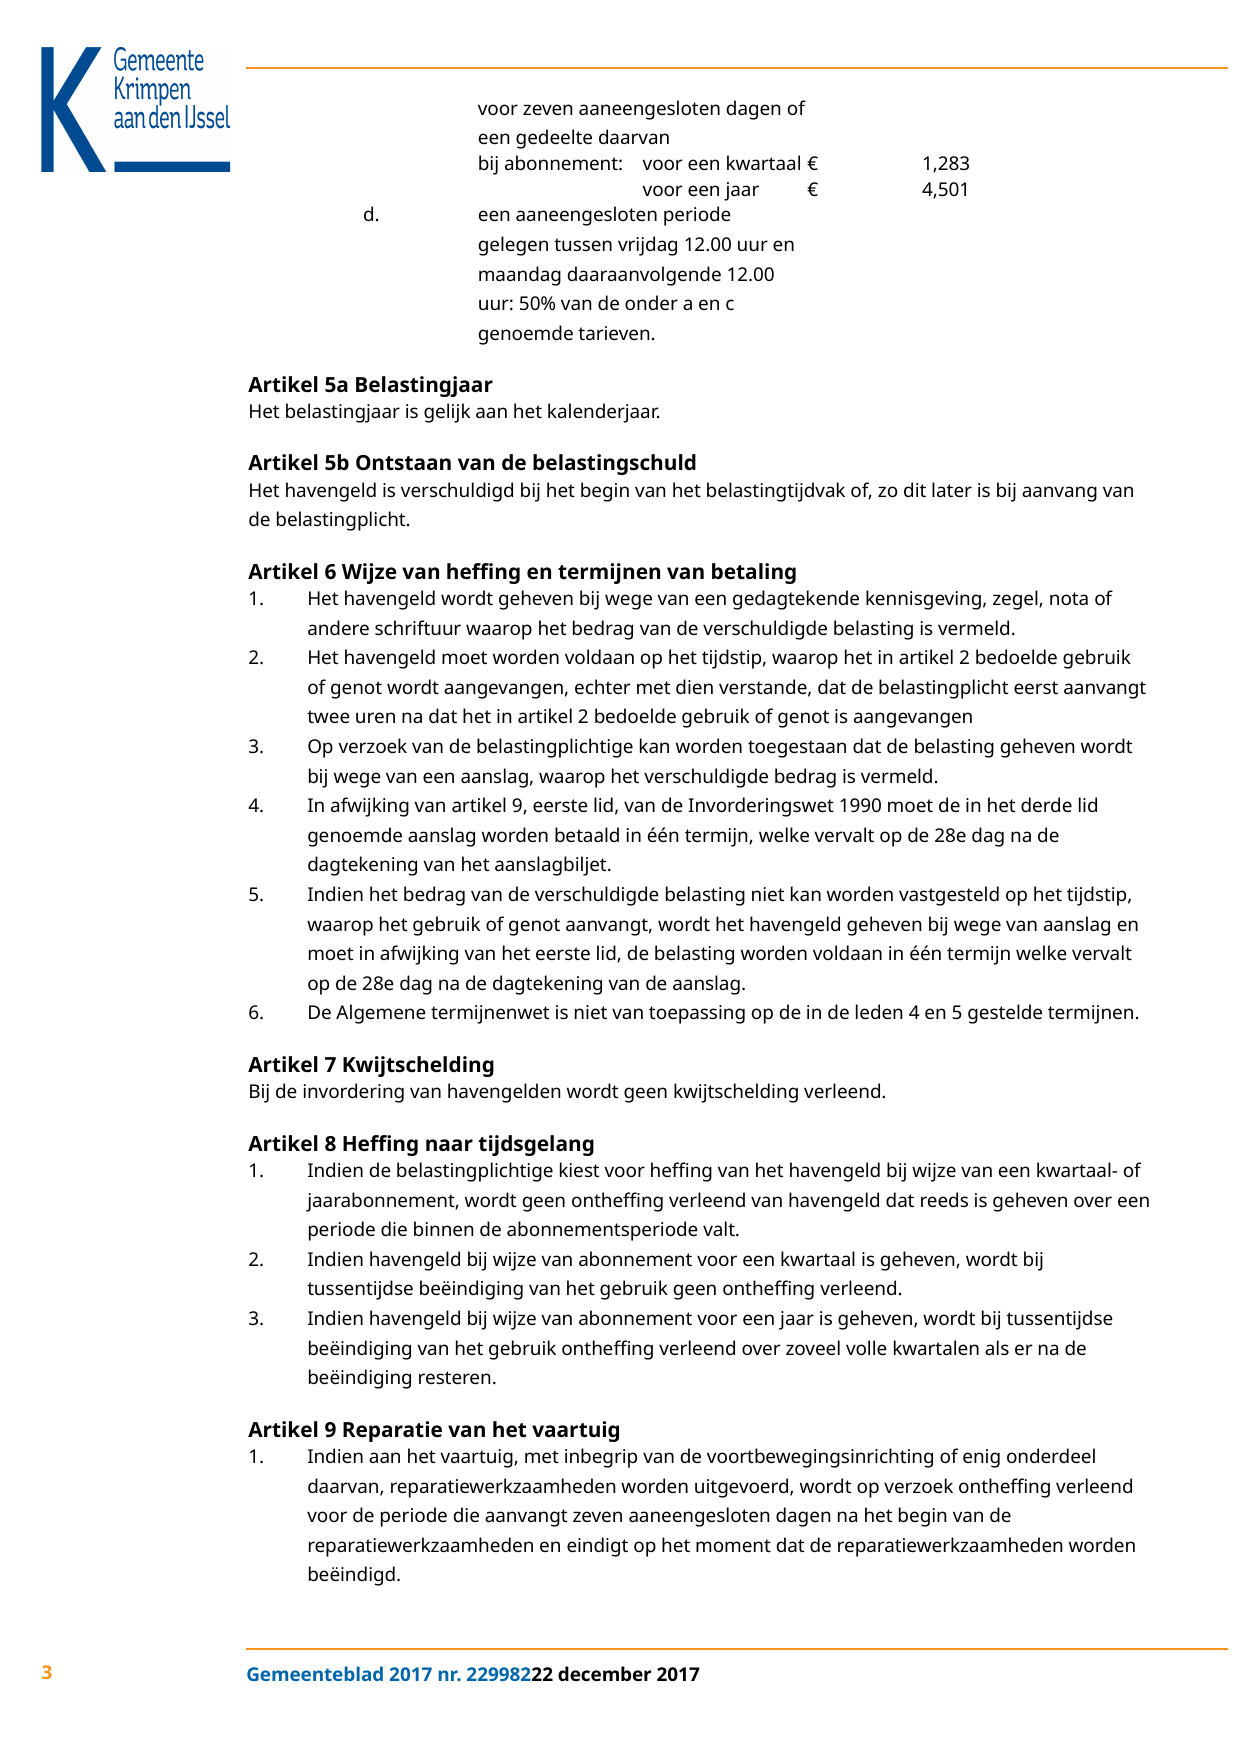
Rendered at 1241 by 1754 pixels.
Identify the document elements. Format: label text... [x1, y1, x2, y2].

table_cell [248, 202, 363, 346]
table_cell [363, 95, 478, 150]
table_cell voor een kwartaal [643, 150, 807, 176]
text Artikel 7 Kwijtschelding [248, 1050, 1152, 1078]
list De Algemene termijnenwet is niet van toepassing op de in de leden 4 en 5 gestelde termijnen. [248, 999, 1152, 1025]
text Artikel 6 Wijze van heffing en termijnen van betaling [248, 557, 1152, 585]
list In afwijking van artikel 9, eerste lid, van de Invorderingswet 1990 moet de in het derde lid genoemde aanslag worden betaald in één termijn, welke vervalt op de 28e dag na de dagtekening van het aanslagbiljet. [248, 792, 1152, 877]
list Indien aan het vaartuig, met inbegrip van de voortbewegingsinrichting of enig onderdeel daarvan, reparatiewerkzaamheden worden uitgevoerd, wordt op verzoek ontheffing verleend voor de periode die aanvangt zeven aaneengesloten dagen na het begin van de reparatiewerkzaamheden en eindigt op het moment dat de reparatiewerkzaamheden worden beëindigd. [248, 1443, 1152, 1587]
table_cell [807, 95, 922, 150]
table_cell [248, 150, 363, 176]
table_cell [363, 176, 478, 202]
table_cell [922, 95, 1037, 150]
table_cell [248, 95, 363, 150]
table_cell [248, 176, 363, 202]
text Artikel 5a Belastingjaar [248, 370, 1152, 398]
table_cell voor een jaar [643, 176, 807, 202]
table_cell d. [363, 202, 478, 346]
picture [41, 47, 231, 172]
text Het belastingjaar is gelijk aan het kalenderjaar. [248, 398, 1152, 424]
text Artikel 9 Reparatie van het vaartuig [248, 1415, 1152, 1443]
text Het havengeld is verschuldigd bij het begin van het belastingtijdvak of, zo dit later is bij aanvang van de belastingplicht. [248, 477, 1152, 532]
text Artikel 5b Ontstaan van de belastingschuld [248, 448, 1152, 477]
table_cell € [807, 150, 922, 176]
table_cell 1,283 [922, 150, 1037, 176]
list Indien havengeld bij wijze van abonnement voor een kwartaal is geheven, wordt bij tussentijdse beëindiging van het gebruik geen ontheffing verleend. [248, 1246, 1152, 1301]
list Op verzoek van de belastingplichtige kan worden toegestaan dat de belasting geheven wordt bij wege van een aanslag, waarop het verschuldigde bedrag is vermeld. [248, 733, 1152, 789]
table_cell € [807, 176, 922, 202]
table_cell bij abonnement: [478, 150, 642, 176]
table_cell 4,501 [922, 176, 1037, 202]
table_cell een aaneengesloten periode gelegen tussen vrijdag 12.00 uur en maandag daaraanvolgende 12.00 uur: 50% van de onder a en c genoemde tarieven. [478, 202, 807, 346]
table_cell [478, 176, 642, 202]
text Bij de invordering van havengelden wordt geen kwijtschelding verleend. [248, 1078, 1152, 1104]
table_cell [807, 202, 922, 346]
list Indien de belastingplichtige kiest voor heffing van het havengeld bij wijze van een kwartaal- of jaarabonnement, wordt geen ontheffing verleend van havengeld dat reeds is geheven over een periode die binnen de abonnementsperiode valt. [248, 1157, 1152, 1242]
table_cell voor zeven aaneengesloten dagen of een gedeelte daarvan [478, 95, 807, 150]
list Indien het bedrag van de verschuldigde belasting niet kan worden vastgesteld op het tijdstip, waarop het gebruik of genot aanvangt, wordt het havengeld geheven bij wege van aanslag en moet in afwijking van het eerste lid, de belasting worden voldaan in één termijn welke vervalt op de 28e dag na de dagtekening van de aanslag. [248, 881, 1152, 996]
list Indien havengeld bij wijze van abonnement voor een jaar is geheven, wordt bij tussentijdse beëindiging van het gebruik ontheffing verleend over zoveel volle kwartalen als er na de beëindiging resteren. [248, 1305, 1152, 1390]
text Artikel 8 Heffing naar tijdsgelang [248, 1129, 1152, 1157]
table_cell [922, 202, 1037, 346]
table_cell [363, 150, 478, 176]
list Het havengeld moet worden voldaan op het tijdstip, waarop het in artikel 2 bedoelde gebruik of genot wordt aangevangen, echter met dien verstande, dat de belastingplicht eerst aanvangt twee uren na dat het in artikel 2 bedoelde gebruik of genot is aangevangen [248, 644, 1152, 729]
list Het havengeld wordt geheven bij wege van een gedagtekende kennisgeving, zegel, nota of andere schriftuur waarop het bedrag van de verschuldigde belasting is vermeld. [248, 585, 1152, 641]
